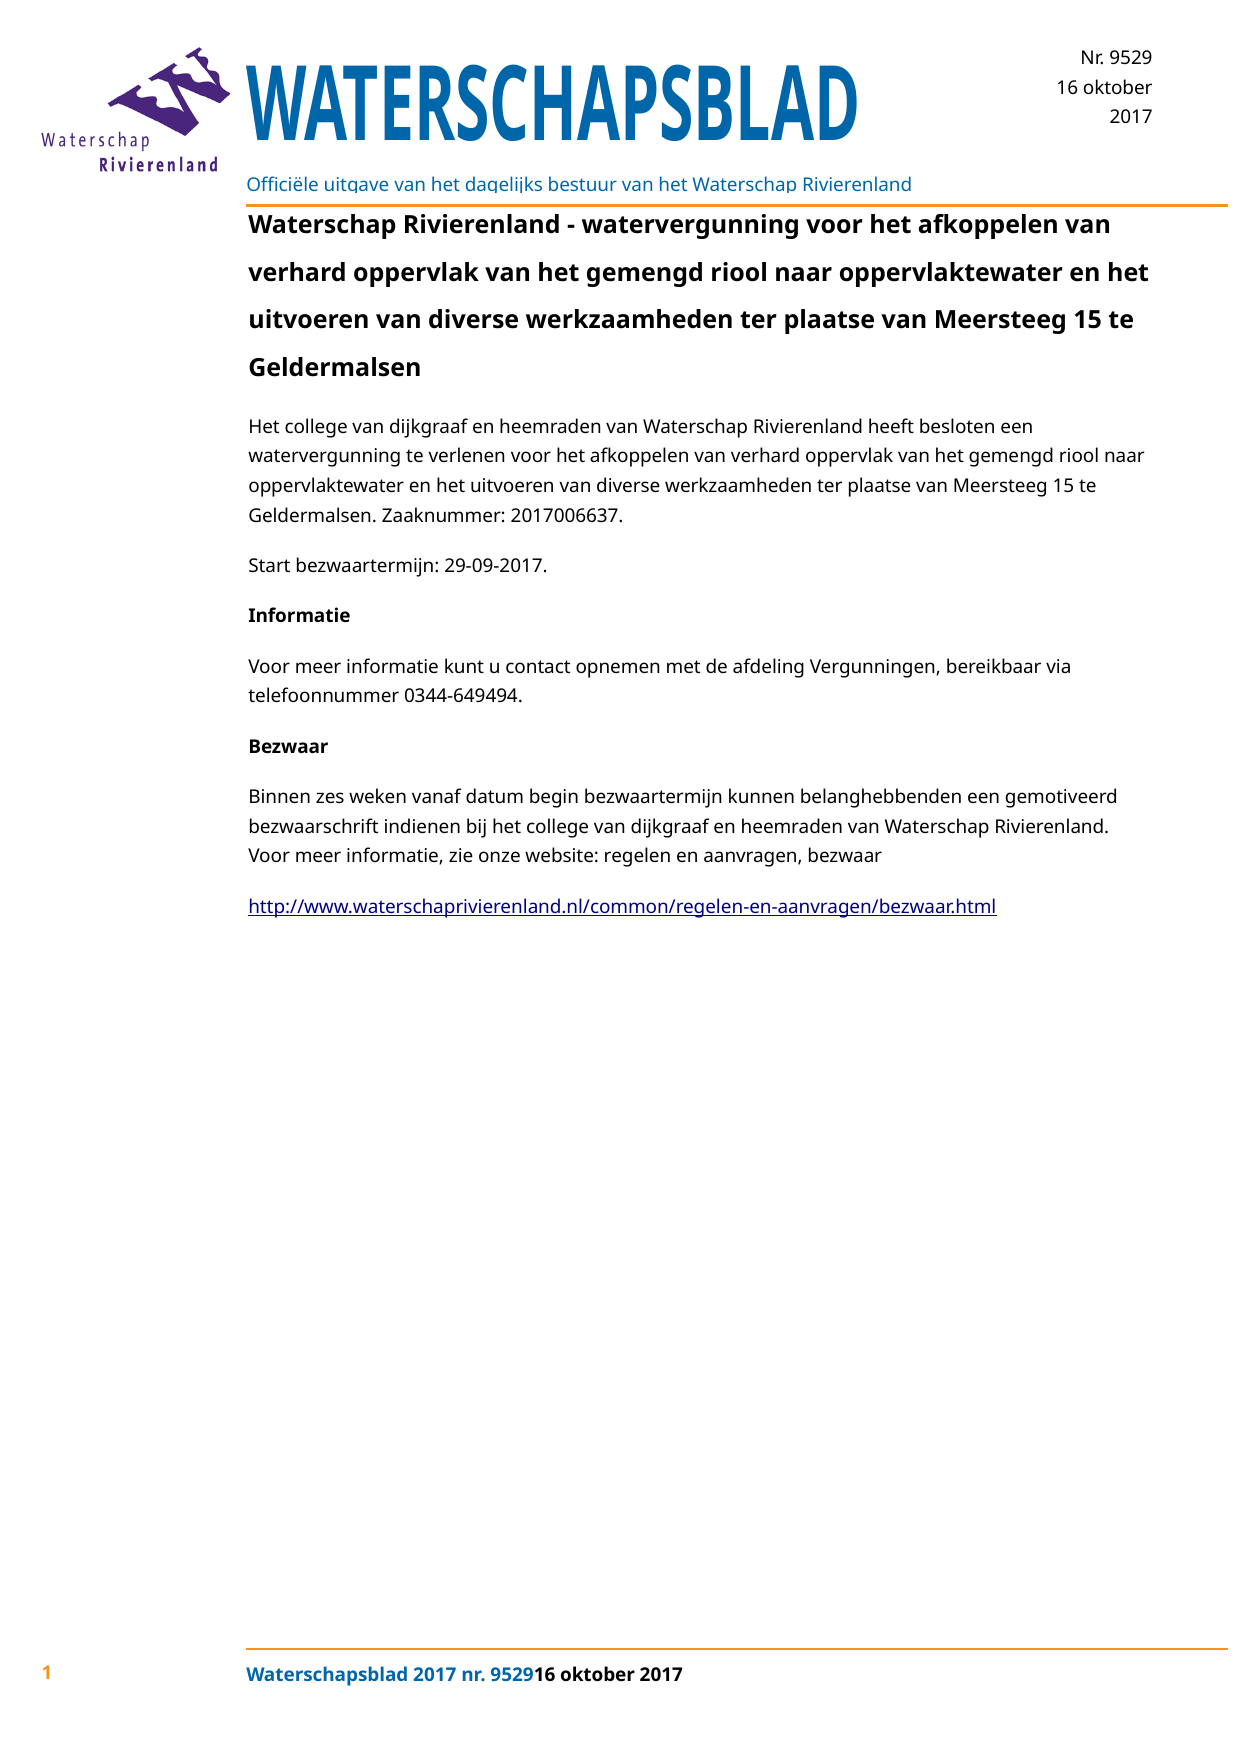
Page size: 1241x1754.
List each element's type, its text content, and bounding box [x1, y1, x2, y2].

text http://www.waterschaprivierenland.nl/common/regelen-en-aanvragen/bezwaar.html [248, 893, 1152, 919]
text Waterschap Rivierenland - watervergunning voor het afkoppelen van verhard oppervlak van het gemengd riool naar oppervlaktewater en het uitvoeren van diverse werkzaamheden ter plaatse van Meersteeg 15 te Geldermalsen [248, 207, 1152, 384]
text Het college van dijkgraaf en heemraden van Waterschap Rivierenland heeft besloten een watervergunning te verlenen voor het afkoppelen van verhard oppervlak van het gemengd riool naar oppervlaktewater en het uitvoeren van diverse werkzaamheden ter plaatse van Meersteeg 15 te Geldermalsen. Zaaknummer: 2017006637. [248, 413, 1152, 528]
text Start bezwaartermijn: 29-09-2017. [248, 552, 1152, 578]
picture [41, 47, 231, 172]
text Binnen zes weken vanaf datum begin bezwaartermijn kunnen belanghebbenden een gemotiveerd bezwaarschrift indienen bij het college van dijkgraaf en heemraden van Waterschap Rivierenland. Voor meer informatie, zie onze website: regelen en aanvragen, bezwaar [248, 783, 1152, 868]
text Bezwaar [248, 733, 1152, 759]
text Informatie [248, 603, 1152, 628]
text Voor meer informatie kunt u contact opnemen met de afdeling Vergunningen, bereikbaar via telefoonnummer 0344-649494. [248, 653, 1152, 708]
